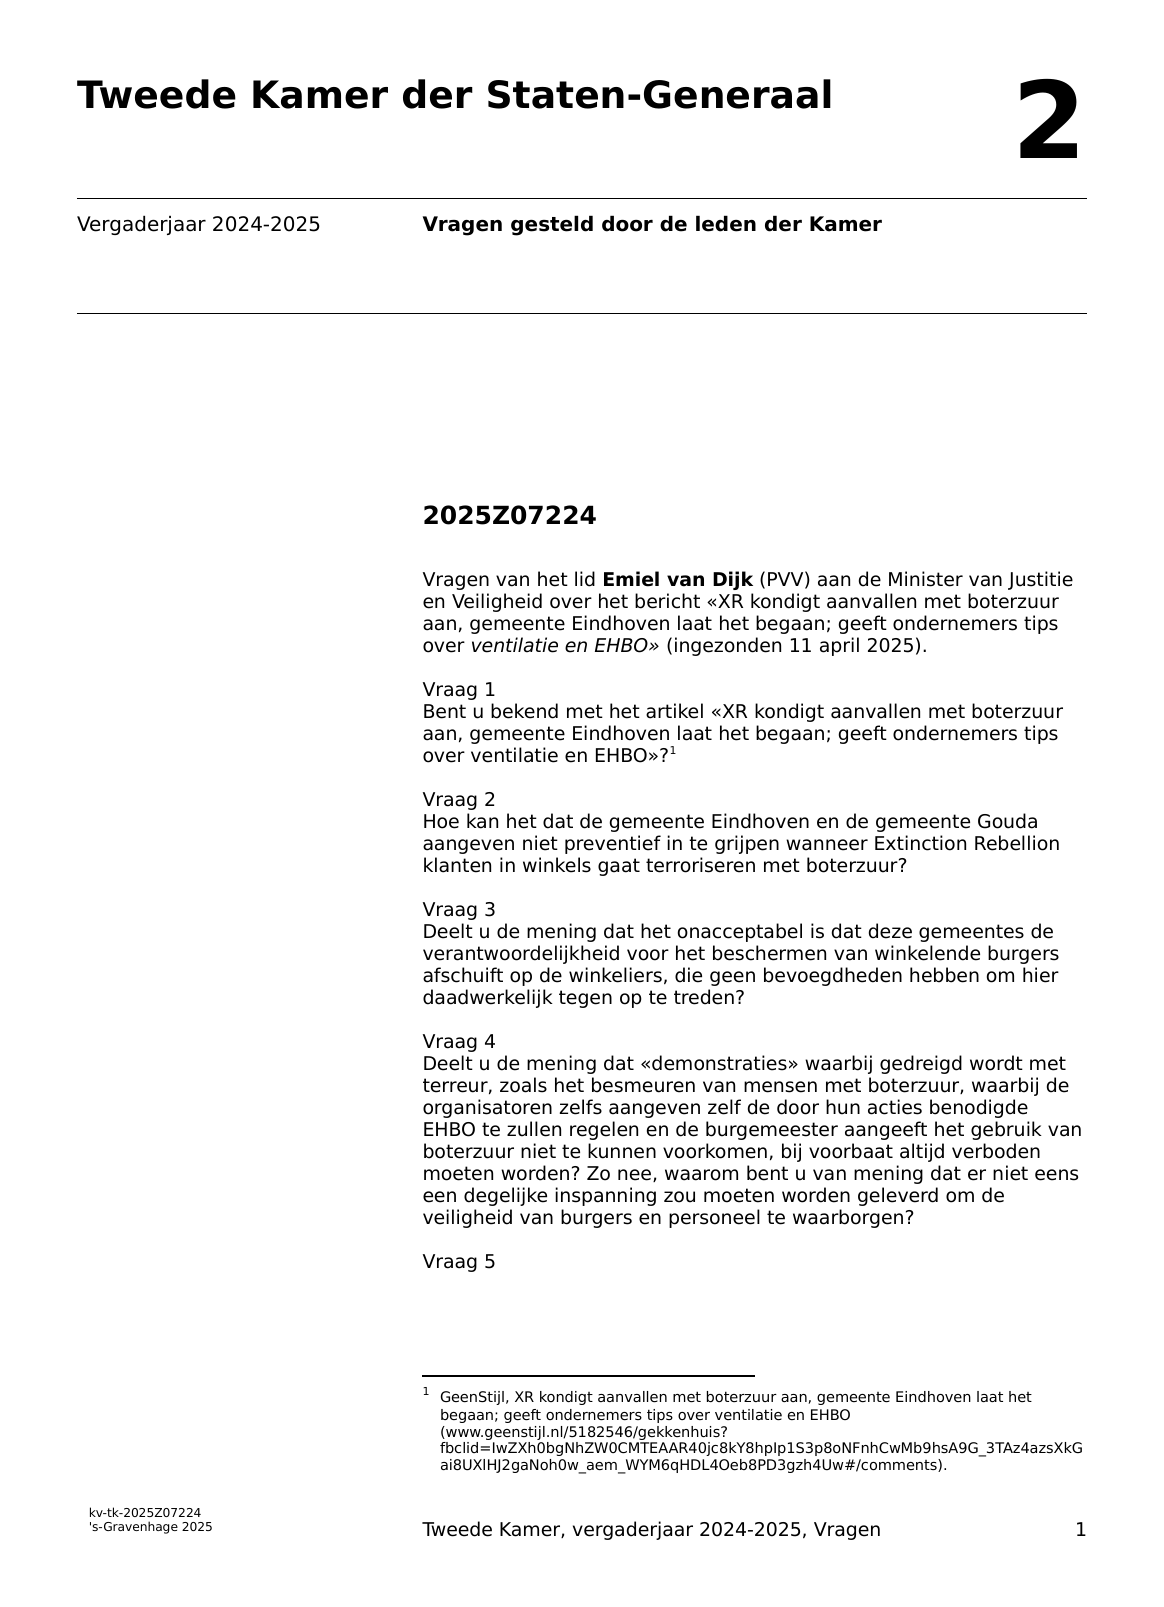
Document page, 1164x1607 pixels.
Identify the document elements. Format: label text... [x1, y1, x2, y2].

text Vraag 5 [422, 1251, 1087, 1273]
text kv-tk-2025Z07224 [88, 1506, 323, 1520]
text GeenStijl, XR kondigt aanvallen met boterzuur aan, gemeente Eindhoven laat het begaan; geeft ondernemers tips over ventilatie en EHBO (www.geenstijl.nl/5182546/gekkenhuis?fbclid=IwZXh0bgNhZW0CMTEAAR40jc8kY8hpIp1S3p8oNFnhCwMb9hsA9G_3TAz4azsXkGai8UXlHJ2gaNoh0w_aem_WYM6qHDL4Oeb8PD3gzh4Uw#/comments). [422, 1385, 1087, 1474]
text 's-Gravenhage 2025 [88, 1520, 323, 1534]
text 2025Z07224 [422, 501, 1087, 531]
text Vraag 4 [422, 1031, 1087, 1053]
text Vraag 3 [422, 899, 1087, 921]
text Deelt u de mening dat «demonstraties» waarbij gedreigd wordt met terreur, zoals het besmeuren van mensen met boterzuur, waarbij de organisatoren zelfs aangeven zelf de door hun acties benodigde EHBO te zullen regelen en de burgemeester aangeeft het gebruik van boterzuur niet te kunnen voorkomen, bij voorbaat altijd verboden moeten worden? Zo nee, waarom bent u van mening dat er niet eens een degelijke inspanning zou moeten worden geleverd om de veiligheid van burgers en personeel te waarborgen? [422, 1053, 1087, 1229]
table_cell Vergaderjaar 2024-2025 [77, 199, 422, 313]
text Bent u bekend met het artikel «XR kondigt aanvallen met boterzuur aan, gemeente Eindhoven laat het begaan; geeft ondernemers tips over ventilatie en EHBO»? [422, 701, 1087, 767]
text Hoe kan het dat de gemeente Eindhoven en de gemeente Gouda aangeven niet preventief in te grijpen wanneer Extinction Rebellion klanten in winkels gaat terroriseren met boterzuur? [422, 811, 1087, 877]
text Vragen van het lid Emiel van Dijk (PVV) aan de Minister van Justitie en Veiligheid over het bericht «XR kondigt aanvallen met boterzuur aan, gemeente Eindhoven laat het begaan; geeft ondernemers tips over ventilatie en EHBO» (ingezonden 11 april 2025). [422, 569, 1087, 657]
table_header 2 [886, 59, 1087, 198]
table_cell Vragen gesteld door de leden der Kamer [422, 199, 1087, 313]
text Vraag 2 [422, 789, 1087, 811]
text Vraag 1 [422, 679, 1087, 701]
table_header Tweede Kamer der Staten-Generaal [77, 59, 886, 198]
text Deelt u de mening dat het onacceptabel is dat deze gemeentes de verantwoordelijkheid voor het beschermen van winkelende burgers afschuift op de winkeliers, die geen bevoegdheden hebben om hier daadwerkelijk tegen op te treden? [422, 921, 1087, 1009]
